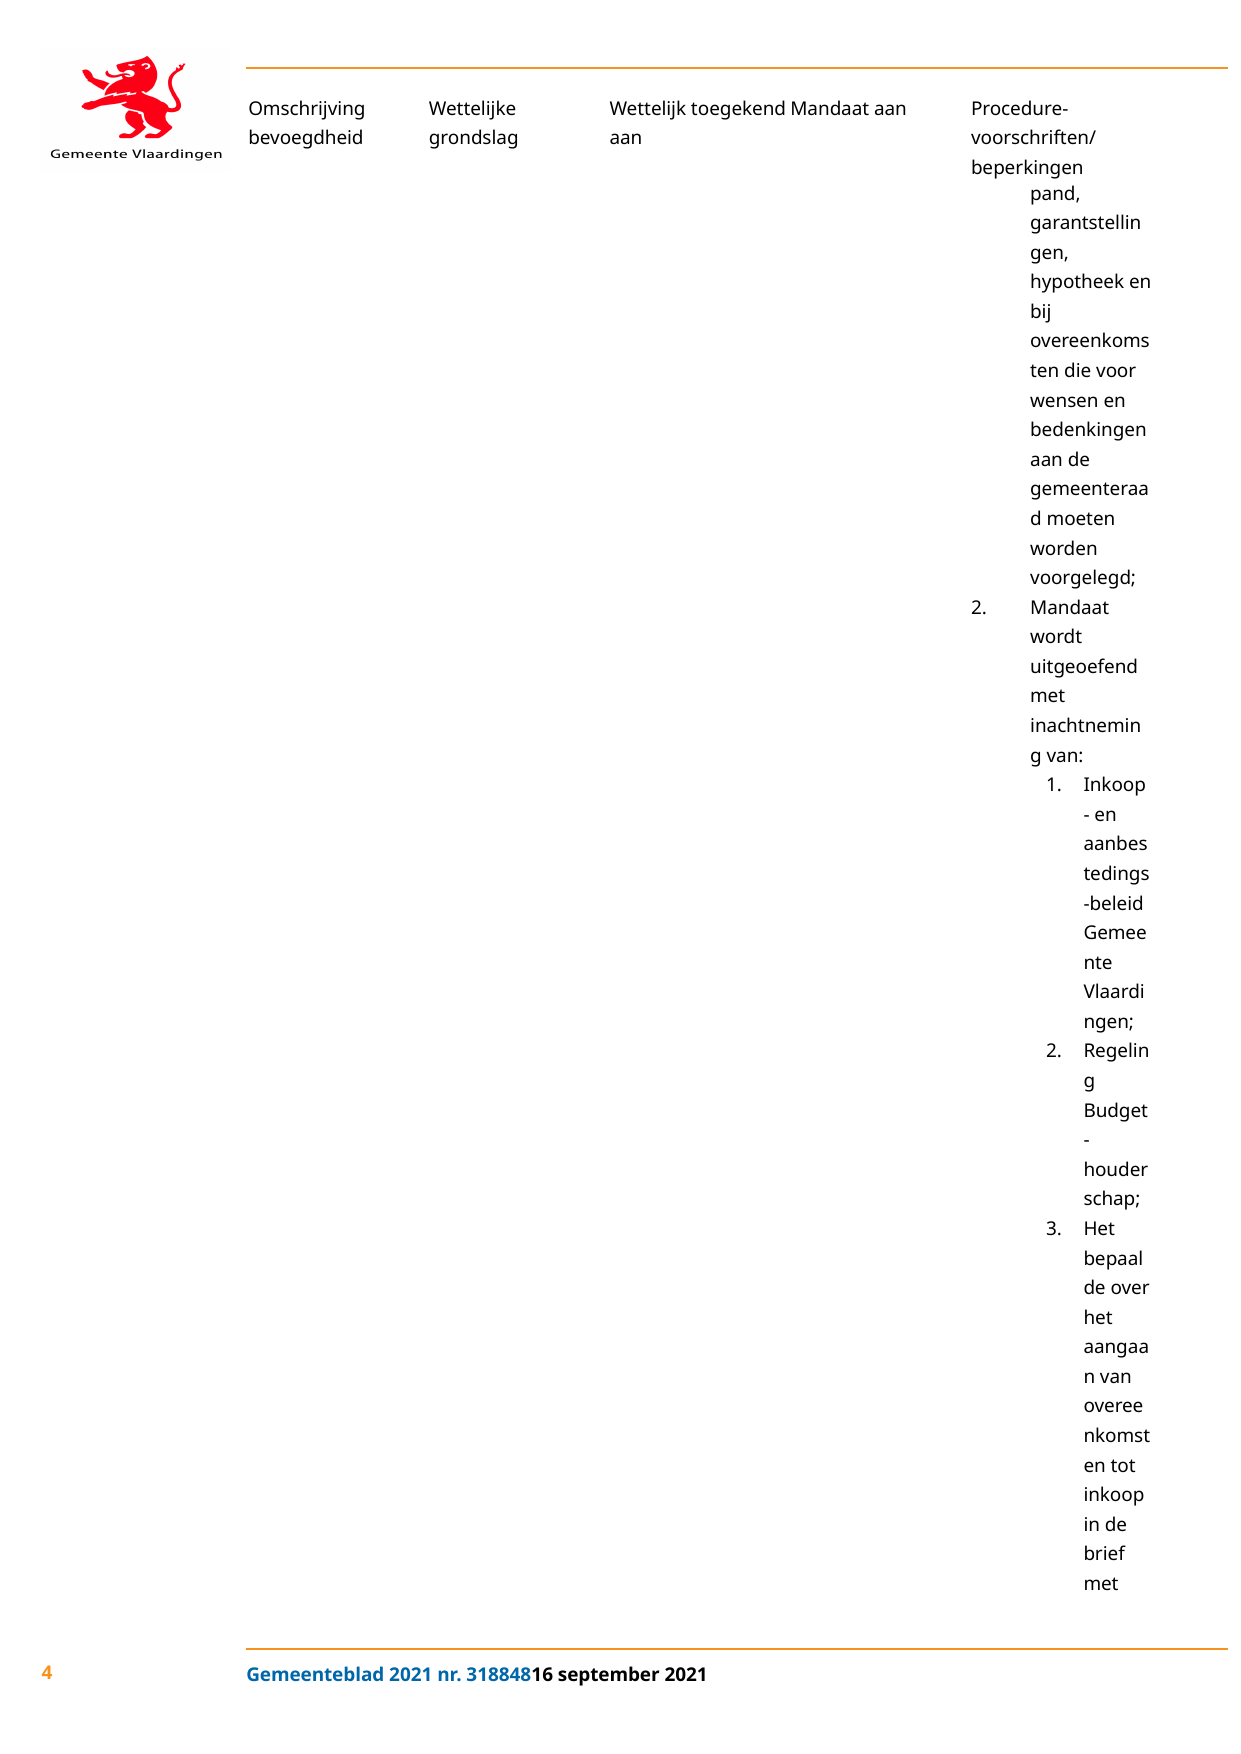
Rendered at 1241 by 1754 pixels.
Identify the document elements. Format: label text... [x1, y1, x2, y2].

table_header Wettelijke grondslag [429, 95, 609, 180]
table_cell [429, 180, 609, 1596]
table_cell [609, 180, 790, 1596]
picture [41, 47, 231, 172]
table_header Wettelijk toegekend aan [609, 95, 790, 180]
table_header Procedure-voorschriften/beperkingen [971, 95, 1152, 180]
table_cell pand, garantstellingen, hypotheek en bij overeenkomsten die voor wensen en bedenkingen aan de gemeenteraad moeten worden voorgelegd; Mandaat wordt uitgeoefend met inachtneming van: Inkoop- en aanbestedings-beleid Gemeente Vlaardingen; Regeling Budget-houderschap; Het bepaalde over het aangaan van overeenkomsten tot inkoop in de brief met [971, 180, 1152, 1596]
table_cell [248, 180, 429, 1596]
table_cell [790, 180, 971, 1596]
table_header Mandaat aan [790, 95, 971, 180]
table_header Omschrijving bevoegdheid [248, 95, 429, 180]
